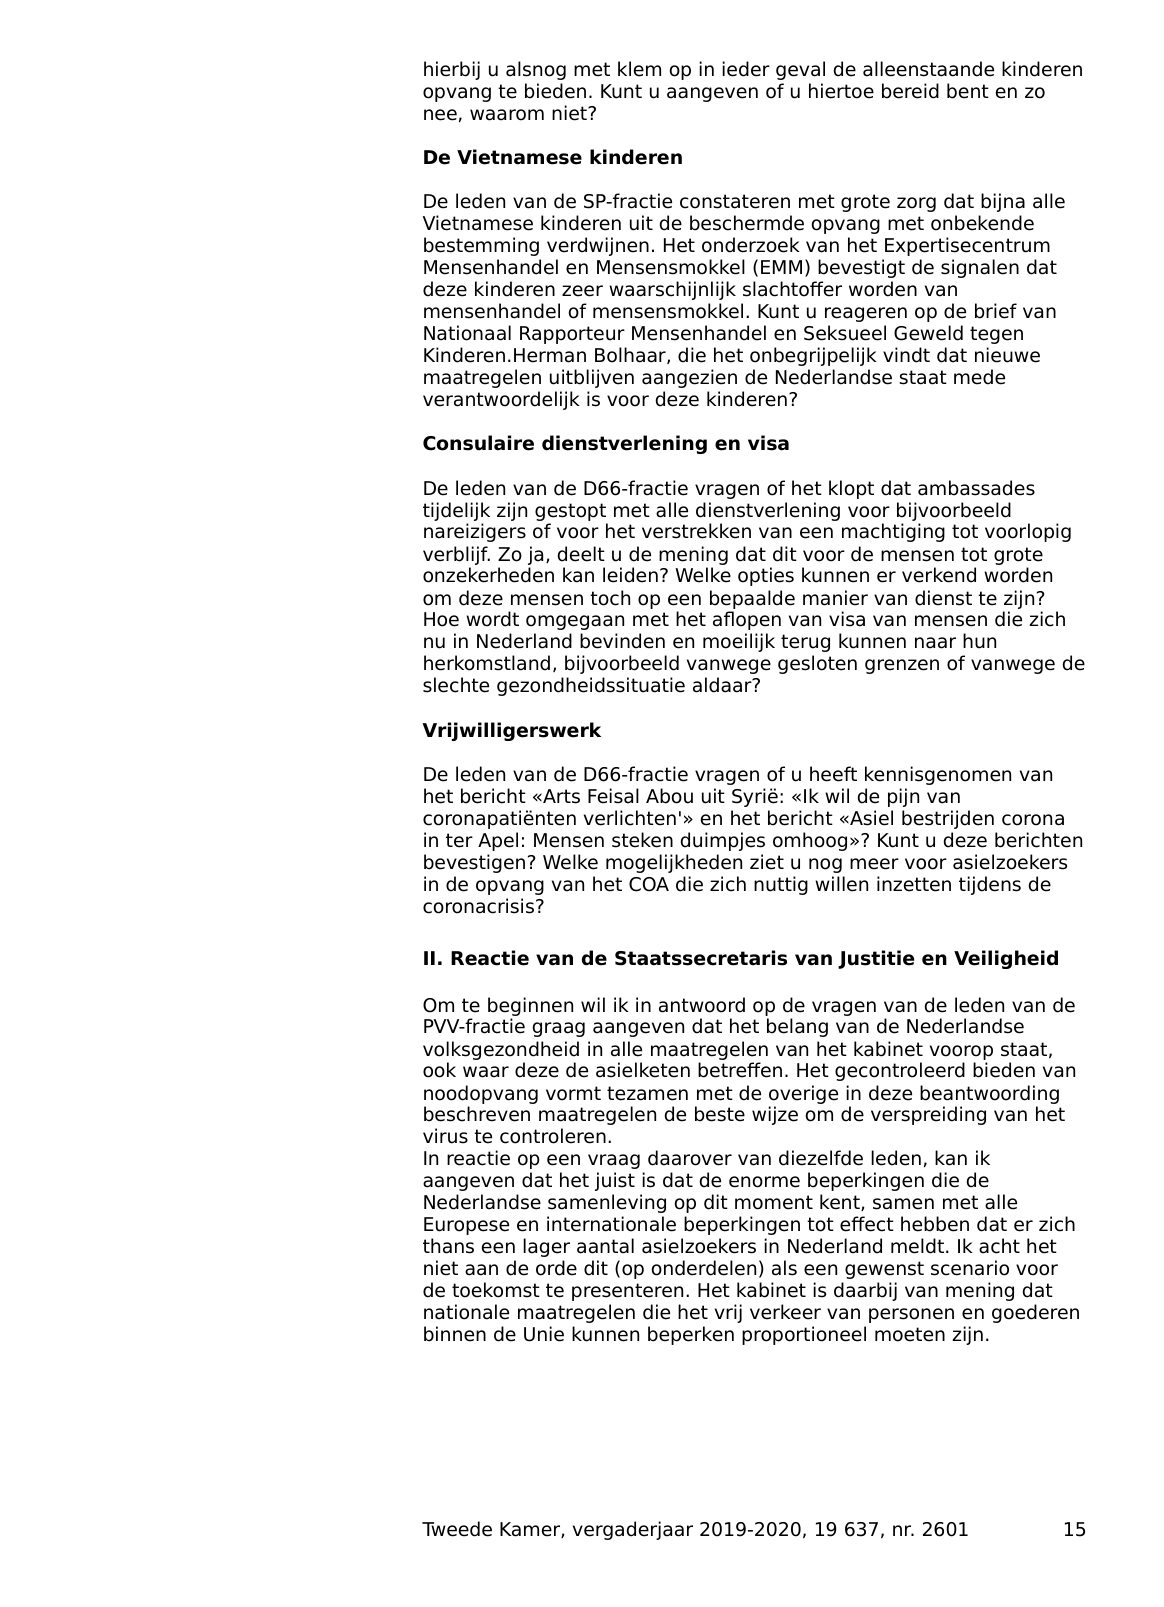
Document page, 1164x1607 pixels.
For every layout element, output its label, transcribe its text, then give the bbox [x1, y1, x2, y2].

subtitle II. Reactie van de Staatssecretaris van Justitie en Veiligheid [422, 947, 1087, 969]
subtitle Vrijwilligerswerk [422, 719, 1087, 741]
subtitle De Vietnamese kinderen [422, 147, 1087, 169]
text In reactie op een vraag daarover van diezelfde leden, kan ik aangeven dat het juist is dat de enorme beperkingen die de Nederlandse samenleving op dit moment kent, samen met alle Europese en internationale beperkingen tot effect hebben dat er zich thans een lager aantal asielzoekers in Nederland meldt. Ik acht het niet aan de orde dit (op onderdelen) als een gewenst scenario voor de toekomst te presenteren. Het kabinet is daarbij van mening dat nationale maatregelen die het vrij verkeer van personen en goederen binnen de Unie kunnen beperken proportioneel moeten zijn. [422, 1148, 1087, 1346]
text De leden van de D66-fractie vragen of het klopt dat ambassades tijdelijk zijn gestopt met alle dienstverlening voor bijvoorbeeld nareizigers of voor het verstrekken van een machtiging tot voorlopig verblijf. Zo ja, deelt u de mening dat dit voor de mensen tot grote onzekerheden kan leiden? Welke opties kunnen er verkend worden om deze mensen toch op een bepaalde manier van dienst te zijn? Hoe wordt omgegaan met het aflopen van visa van mensen die zich nu in Nederland bevinden en moeilijk terug kunnen naar hun herkomstland, bijvoorbeeld vanwege gesloten grenzen of vanwege de slechte gezondheidssituatie aldaar? [422, 477, 1087, 697]
subtitle Consulaire dienstverlening en visa [422, 433, 1087, 455]
text De leden van de D66-fractie vragen of u heeft kennisgenomen van het bericht «Arts Feisal Abou uit Syrië: «Ik wil de pijn van coronapatiënten verlichten'» en het bericht «Asiel bestrijden corona in ter Apel: Mensen steken duimpjes omhoog»? Kunt u deze berichten bevestigen? Welke mogelijkheden ziet u nog meer voor asielzoekers in de opvang van het COA die zich nuttig willen inzetten tijdens de coronacrisis? [422, 764, 1087, 917]
text hierbij u alsnog met klem op in ieder geval de alleenstaande kinderen opvang te bieden. Kunt u aangeven of u hiertoe bereid bent en zo nee, waarom niet? [422, 59, 1087, 125]
text Om te beginnen wil ik in antwoord op de vragen van de leden van de PVV-fractie graag aangeven dat het belang van de Nederlandse volksgezondheid in alle maatregelen van het kabinet voorop staat, ook waar deze de asielketen betreffen. Het gecontroleerd bieden van noodopvang vormt tezamen met de overige in deze beantwoording beschreven maatregelen de beste wijze om de verspreiding van het virus te controleren. [422, 994, 1087, 1148]
text De leden van de SP-fractie constateren met grote zorg dat bijna alle Vietnamese kinderen uit de beschermde opvang met onbekende bestemming verdwijnen. Het onderzoek van het Expertisecentrum Mensenhandel en Mensensmokkel (EMM) bevestigt de signalen dat deze kinderen zeer waarschijnlijk slachtoffer worden van mensenhandel of mensensmokkel. Kunt u reageren op de brief van Nationaal Rapporteur Mensenhandel en Seksueel Geweld tegen Kinderen.Herman Bolhaar, die het onbegrijpelijk vindt dat nieuwe maatregelen uitblijven aangezien de Nederlandse staat mede verantwoordelijk is voor deze kinderen? [422, 191, 1087, 411]
